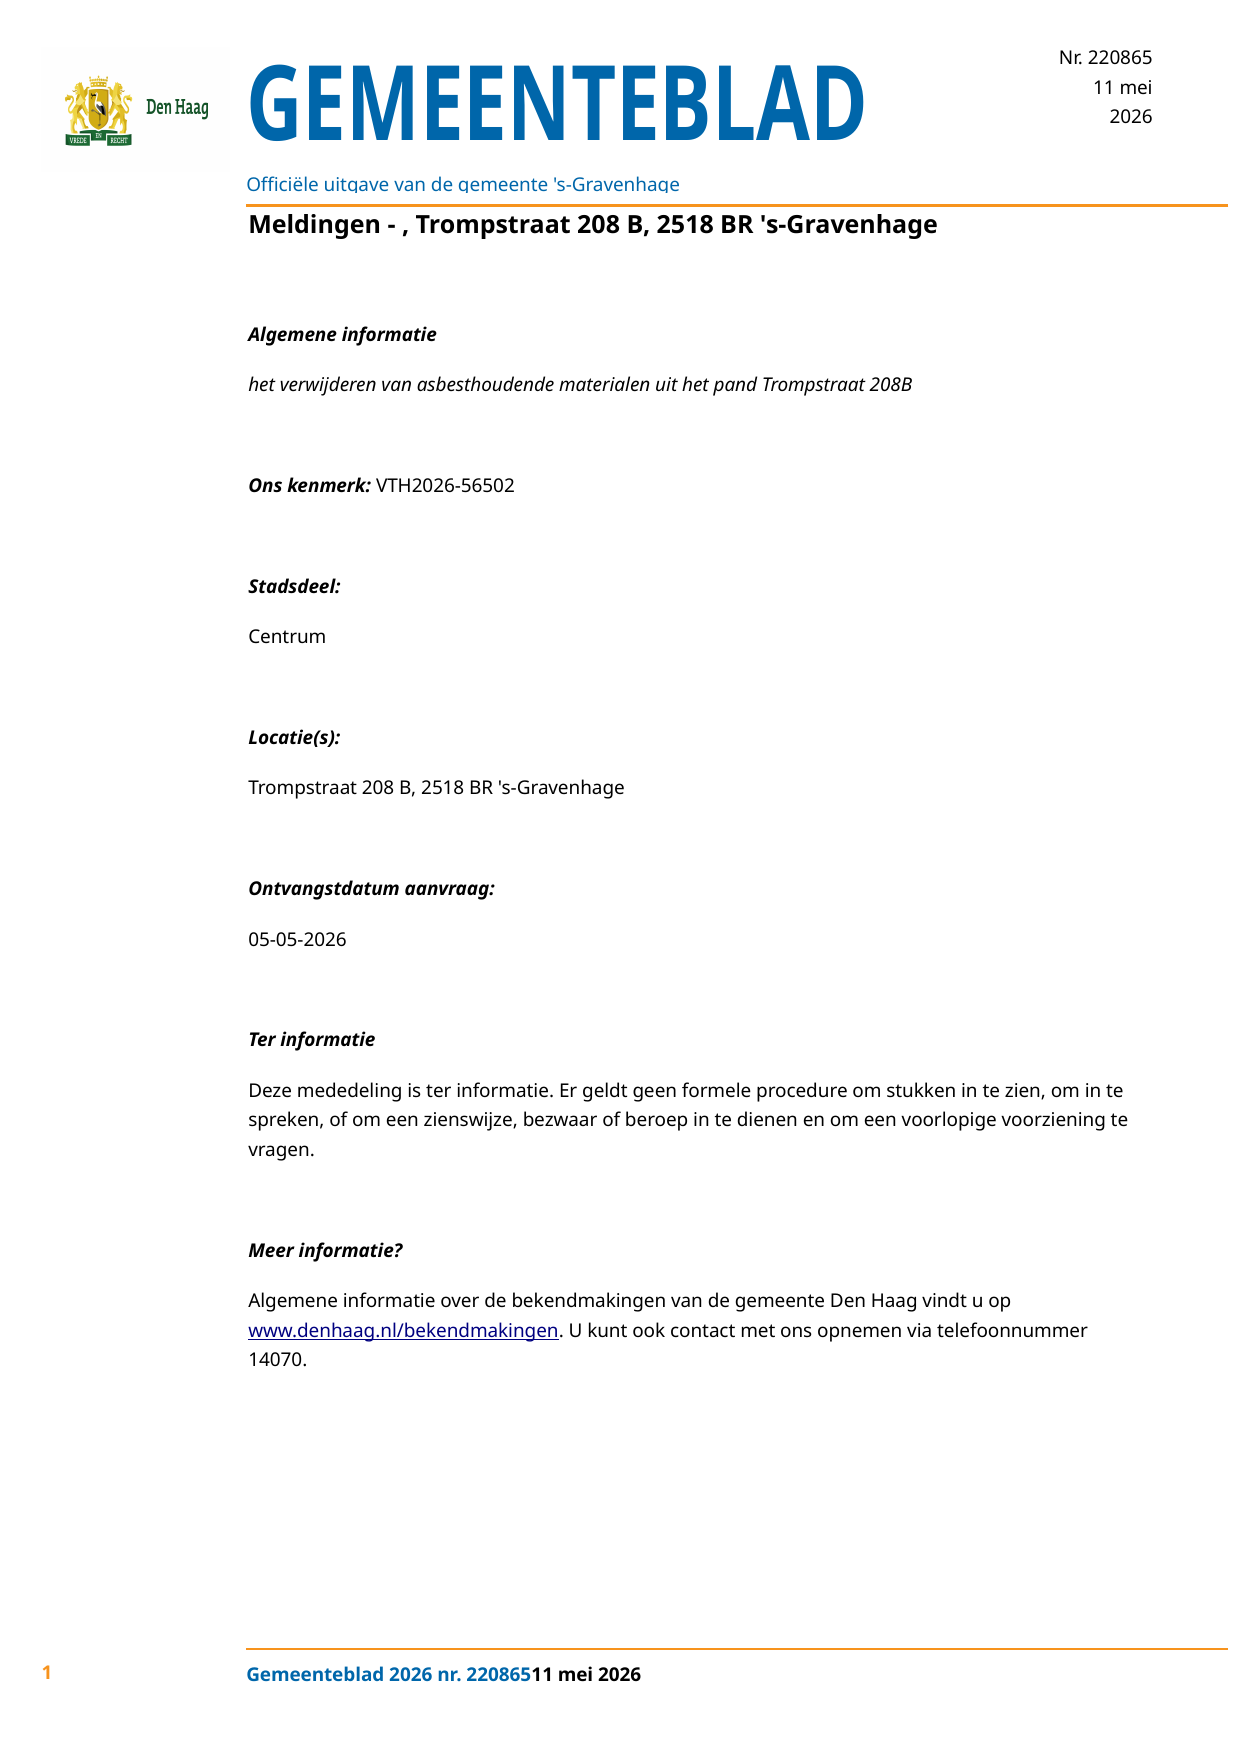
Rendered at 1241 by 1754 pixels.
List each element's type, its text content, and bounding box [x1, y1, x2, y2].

text Trompstraat 208 B, 2518 BR 's-Gravenhage [248, 774, 1152, 800]
text Locatie(s): [248, 724, 1152, 750]
text Stadsdeel: [248, 573, 1152, 598]
text Ontvangstdatum aanvraag: [248, 875, 1152, 901]
text het verwijderen van asbesthoudende materialen uit het pand Trompstraat 208B [248, 371, 1152, 397]
text Ons kenmerk: VTH2026-56502 [248, 472, 1152, 498]
picture [41, 47, 231, 172]
text Meldingen - , Trompstraat 208 B, 2518 BR 's-Gravenhage [248, 207, 1152, 241]
text Ter informatie [248, 1027, 1152, 1052]
text Algemene informatie [248, 321, 1152, 346]
text Centrum [248, 623, 1152, 649]
text Algemene informatie over de bekendmakingen van de gemeente Den Haag vindt u op www.denhaag.nl/bekendmakingen. U kunt ook contact met ons opnemen via telefoonnummer 14070. [248, 1287, 1152, 1372]
text Meer informatie? [248, 1237, 1152, 1263]
text 05-05-2026 [248, 926, 1152, 951]
text Deze mededeling is ter informatie. Er geldt geen formele procedure om stukken in te zien, om in te spreken, of om een zienswijze, bezwaar of beroep in te dienen en om een voorlopige voorziening te vragen. [248, 1077, 1152, 1162]
